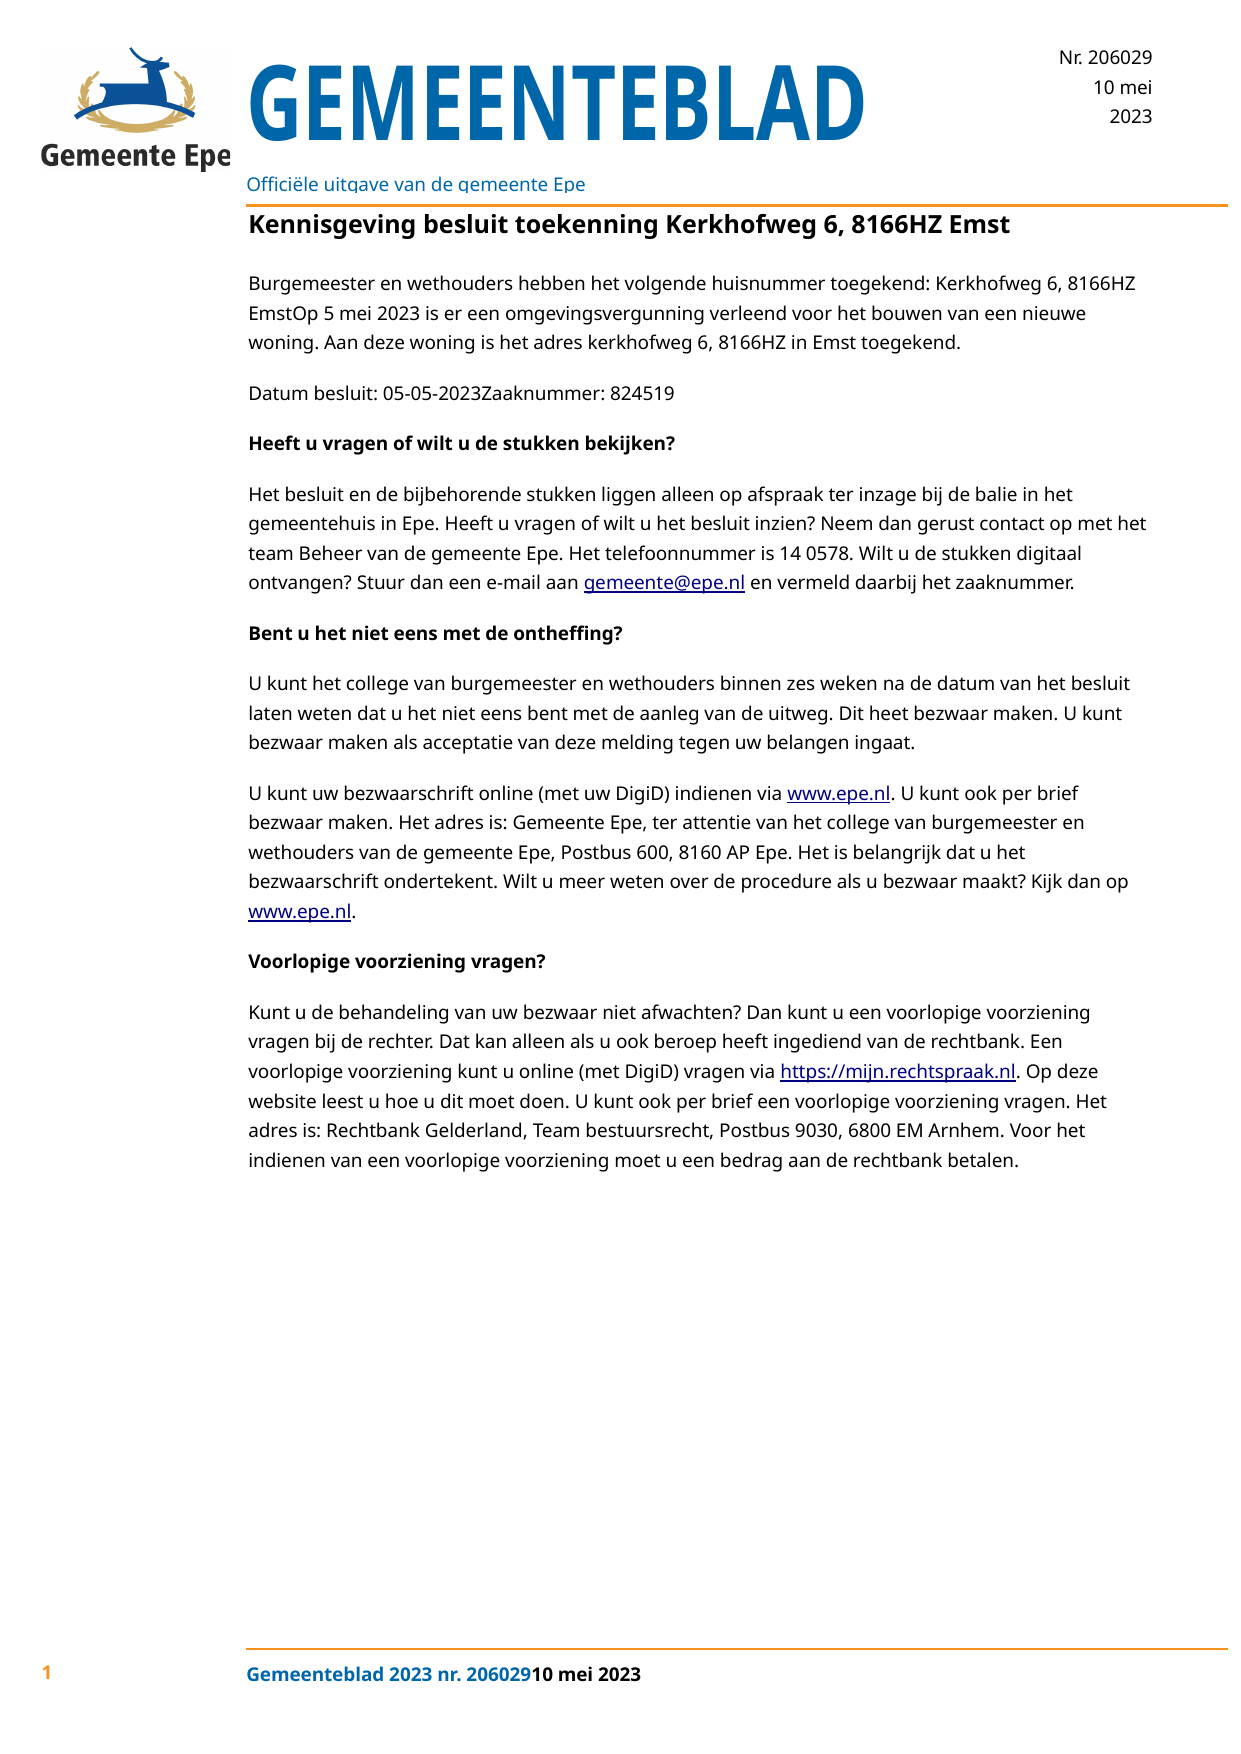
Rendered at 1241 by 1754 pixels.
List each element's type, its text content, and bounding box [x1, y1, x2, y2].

text Datum besluit: 05-05-2023Zaaknummer: 824519 [248, 380, 1152, 406]
text Bent u het niet eens met de ontheffing? [248, 620, 1152, 646]
picture [41, 47, 231, 172]
text Het besluit en de bijbehorende stukken liggen alleen op afspraak ter inzage bij de balie in het gemeentehuis in Epe. Heeft u vragen of wilt u het besluit inzien? Neem dan gerust contact op met het team Beheer van de gemeente Epe. Het telefoonnummer is 14 0578. Wilt u de stukken digitaal ontvangen? Stuur dan een e-mail aan gemeente@epe.nl en vermeld daarbij het zaaknummer. [248, 481, 1152, 595]
text U kunt uw bezwaarschrift online (met uw DigiD) indienen via www.epe.nl. U kunt ook per brief bezwaar maken. Het adres is: Gemeente Epe, ter attentie van het college van burgemeester en wethouders van de gemeente Epe, Postbus 600, 8160 AP Epe. Het is belangrijk dat u het bezwaarschrift ondertekent. Wilt u meer weten over de procedure als u bezwaar maakt? Kijk dan op www.epe.nl. [248, 780, 1152, 924]
text Heeft u vragen of wilt u de stukken bekijken? [248, 430, 1152, 456]
text Kennisgeving besluit toekenning Kerkhofweg 6, 8166HZ Emst [248, 207, 1152, 241]
text U kunt het college van burgemeester en wethouders binnen zes weken na de datum van het besluit laten weten dat u het niet eens bent met de aanleg van de uitweg. Dit heet bezwaar maken. U kunt bezwaar maken als acceptatie van deze melding tegen uw belangen ingaat. [248, 670, 1152, 755]
text Kunt u de behandeling van uw bezwaar niet afwachten? Dan kunt u een voorlopige voorziening vragen bij de rechter. Dat kan alleen als u ook beroep heeft ingediend van de rechtbank. Een voorlopige voorziening kunt u online (met DigiD) vragen via https://mijn.rechtspraak.nl. Op deze website leest u hoe u dit moet doen. U kunt ook per brief een voorlopige voorziening vragen. Het adres is: Rechtbank Gelderland, Team bestuursrecht, Postbus 9030, 6800 EM Arnhem. Voor het indienen van een voorlopige voorziening moet u een bedrag aan de rechtbank betalen. [248, 999, 1152, 1173]
text Burgemeester en wethouders hebben het volgende huisnummer toegekend: Kerkhofweg 6, 8166HZ EmstOp 5 mei 2023 is er een omgevingsvergunning verleend voor het bouwen van een nieuwe woning. Aan deze woning is het adres kerkhofweg 6, 8166HZ in Emst toegekend. [248, 270, 1152, 355]
text Voorlopige voorziening vragen? [248, 949, 1152, 974]
